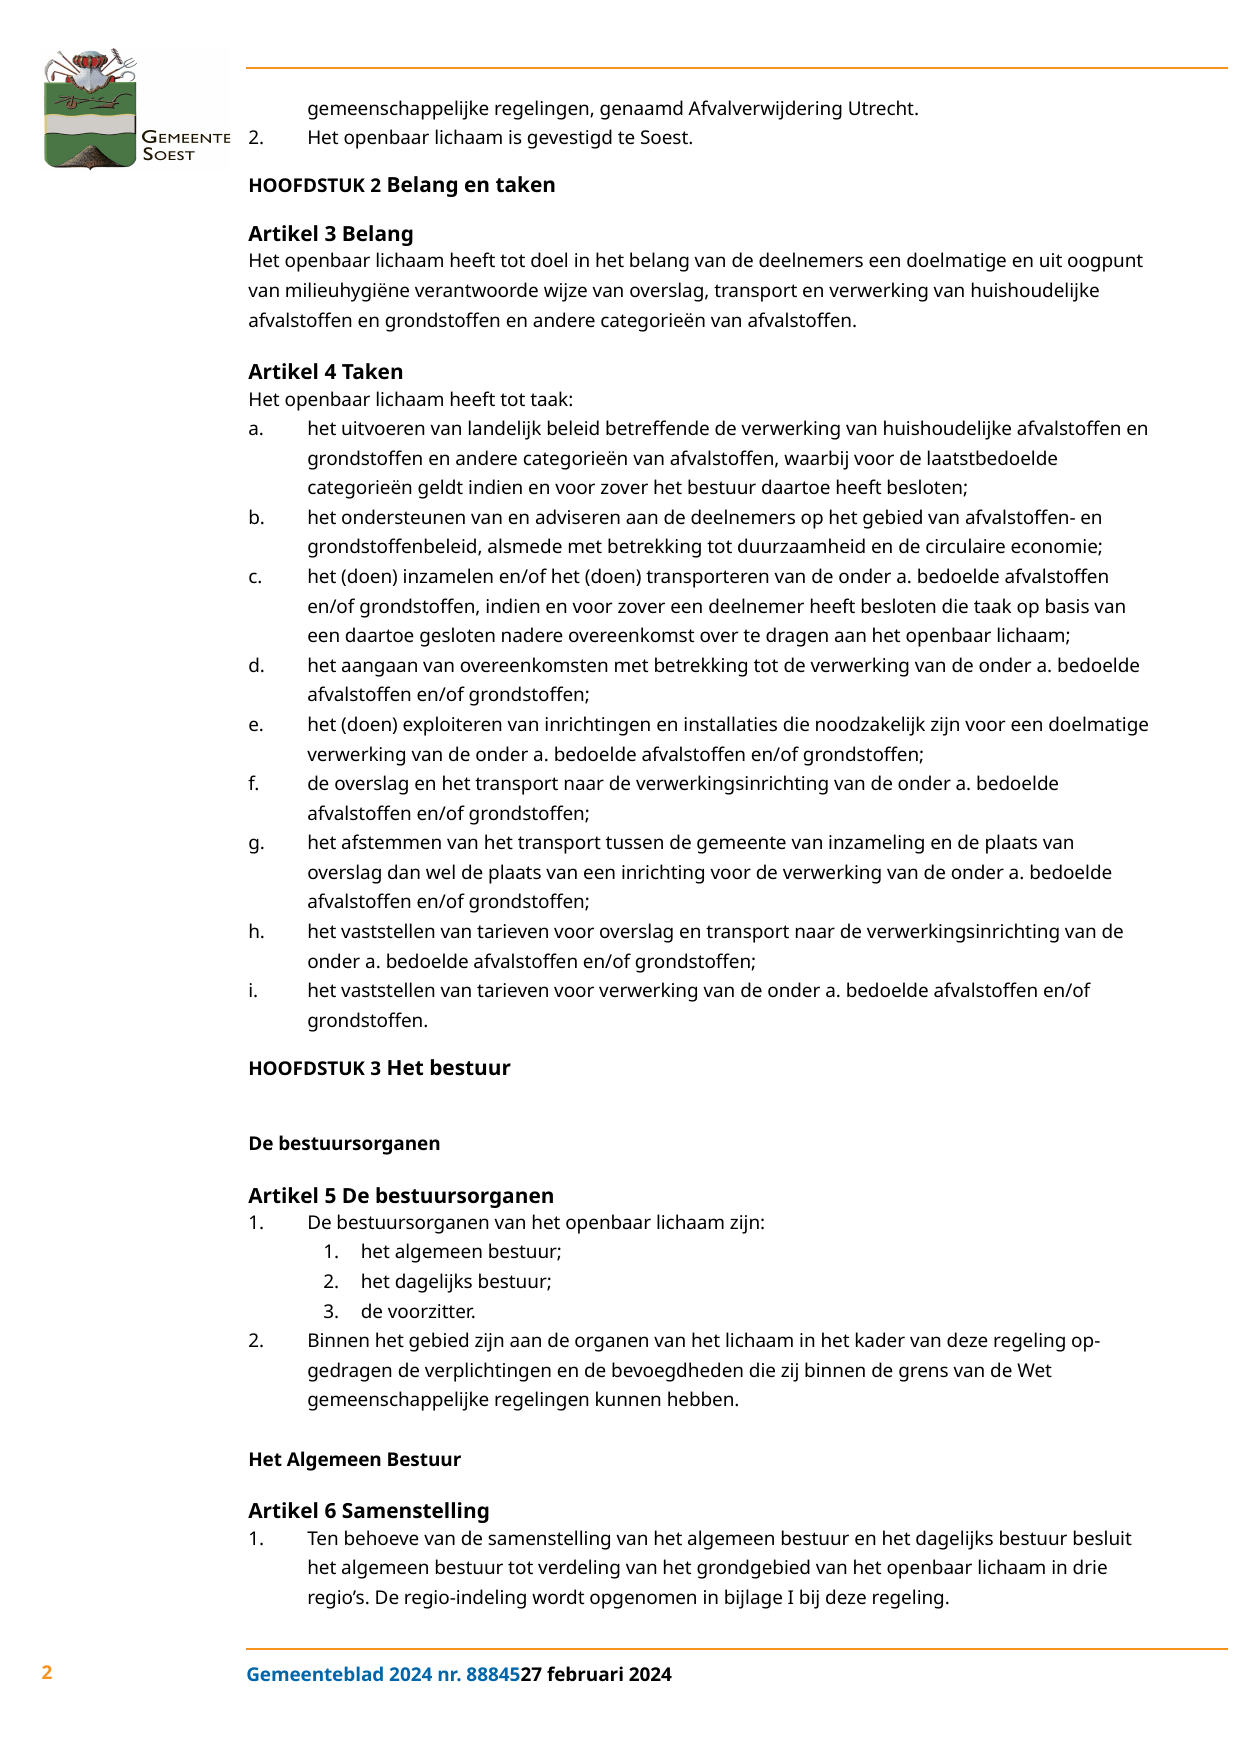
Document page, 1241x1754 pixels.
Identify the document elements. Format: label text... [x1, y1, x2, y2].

text HOOFDSTUK 2 Belang en taken [248, 170, 1152, 198]
list het (doen) exploiteren van inrichtingen en installaties die noodzakelijk zijn voor een doelmatige verwerking van de onder a. bedoelde afvalstoffen en/of grondstoffen; [248, 711, 1152, 766]
text Artikel 6 Samenstelling [248, 1496, 1152, 1525]
text HOOFDSTUK 3 Het bestuur [248, 1053, 1152, 1081]
list het dagelijks bestuur; [323, 1268, 1152, 1294]
list het algemeen bestuur; [323, 1239, 1152, 1264]
text Artikel 5 De bestuursorganen [248, 1181, 1152, 1209]
list Ten behoeve van de samenstelling van het algemeen bestuur en het dagelijks bestuur besluit het algemeen bestuur tot verdeling van het grondgebied van het openbaar lichaam in drie regio’s. De regio-indeling wordt opgenomen in bijlage I bij deze regeling. [248, 1525, 1152, 1609]
text Het openbaar lichaam heeft tot doel in het belang van de deelnemers een doelmatige en uit oogpunt van milieuhygiëne verantwoorde wijze van overslag, transport en verwerking van huishoudelijke afvalstoffen en grondstoffen en andere categorieën van afvalstoffen. [248, 248, 1152, 333]
list Binnen het gebied zijn aan de organen van het lichaam in het kader van deze regeling op-gedragen de verplichtingen en de bevoegdheden die zij binnen de grens van de Wet gemeenschappelijke regelingen kunnen hebben. [248, 1327, 1152, 1412]
list het vaststellen van tarieven voor overslag en transport naar de verwerkingsinrichting van de onder a. bedoelde afvalstoffen en/of grondstoffen; [248, 918, 1152, 973]
list De bestuursorganen van het openbaar lichaam zijn: [248, 1209, 1152, 1235]
list het aangaan van overeenkomsten met betrekking tot de verwerking van de onder a. bedoelde afvalstoffen en/of grondstoffen; [248, 652, 1152, 707]
list de voorzitter. [323, 1298, 1152, 1324]
list het afstemmen van het transport tussen de gemeente van inzameling en de plaats van overslag dan wel de plaats van een inrichting voor de verwerking van de onder a. bedoelde afvalstoffen en/of grondstoffen; [248, 829, 1152, 914]
list het ondersteunen van en adviseren aan de deelnemers op het gebied van afvalstoffen- en grondstoffenbeleid, alsmede met betrekking tot duurzaamheid en de circulaire economie; [248, 504, 1152, 559]
picture [41, 47, 231, 172]
list Het openbaar lichaam is gevestigd te Soest. [248, 124, 1152, 150]
list het uitvoeren van landelijk beleid betreffende de verwerking van huishoudelijke afvalstoffen en grondstoffen en andere categorieën van afvalstoffen, waarbij voor de laatstbedoelde categorieën geldt indien en voor zover het bestuur daartoe heeft besloten; [248, 415, 1152, 500]
list gemeenschappelijke regelingen, genaamd Afvalverwijdering Utrecht. [248, 95, 1152, 121]
text De bestuursorganen [248, 1130, 1152, 1156]
text Het openbaar lichaam heeft tot taak: [248, 386, 1152, 411]
text Artikel 3 Belang [248, 219, 1152, 248]
list de overslag en het transport naar de verwerkingsinrichting van de onder a. bedoelde afvalstoffen en/of grondstoffen; [248, 770, 1152, 826]
list het vaststellen van tarieven voor verwerking van de onder a. bedoelde afvalstoffen en/of grondstoffen. [248, 977, 1152, 1033]
text Het Algemeen Bestuur [248, 1446, 1152, 1472]
list het (doen) inzamelen en/of het (doen) transporteren van de onder a. bedoelde afvalstoffen en/of grondstoffen, indien en voor zover een deelnemer heeft besloten die taak op basis van een daartoe gesloten nadere overeenkomst over te dragen aan het openbaar lichaam; [248, 563, 1152, 648]
text Artikel 4 Taken [248, 357, 1152, 386]
